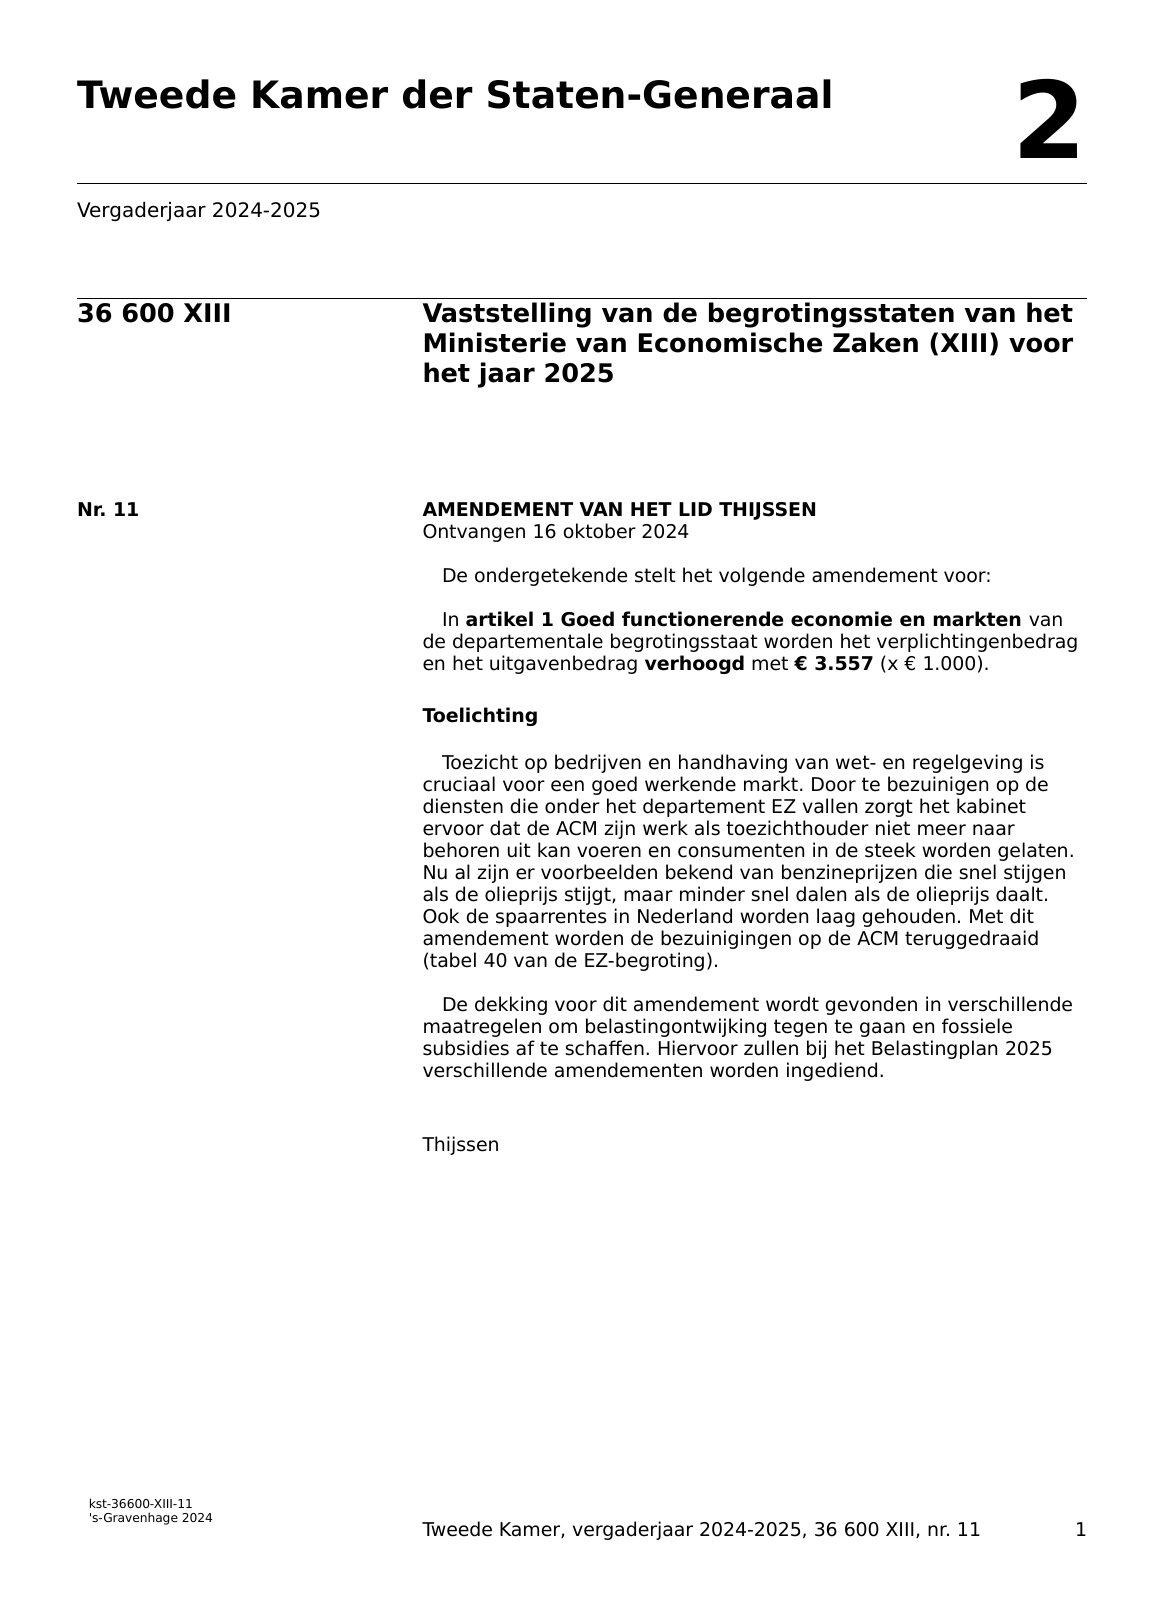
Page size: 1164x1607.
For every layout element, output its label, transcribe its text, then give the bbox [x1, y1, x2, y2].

text In artikel 1 Goed functionerende economie en markten van de departementale begrotingsstaat worden het verplichtingenbedrag en het uitgavenbedrag verhoogd met € 3.557 (x € 1.000). [422, 609, 1087, 675]
text Thijssen [422, 1112, 1087, 1156]
text De dekking voor dit amendement wordt gevonden in verschillende maatregelen om belastingontwijking tegen te gaan en fossiele subsidies af te schaffen. Hiervoor zullen bij het Belastingplan 2025 verschillende amendementen worden ingediend. [422, 994, 1087, 1082]
subtitle 36 600 XIII Vaststelling van de begrotingsstaten van het Ministerie van Economische Zaken (XIII) voor het jaar 2025 [77, 299, 1087, 388]
text kst-36600-XIII-11 [88, 1497, 323, 1511]
subtitle Nr. 11 AMENDEMENT VAN HET LID THIJSSEN [77, 499, 1087, 521]
text Ontvangen 16 oktober 2024 [422, 521, 1087, 543]
text Toezicht op bedrijven en handhaving van wet- en regelgeving is cruciaal voor een goed werkende markt. Door te bezuinigen op de diensten die onder het departement EZ vallen zorgt het kabinet ervoor dat de ACM zijn werk als toezichthouder niet meer naar behoren uit kan voeren en consumenten in de steek worden gelaten. Nu al zijn er voorbeelden bekend van benzineprijzen die snel stijgen als de olieprijs stijgt, maar minder snel dalen als de olieprijs daalt. Ook de spaarrentes in Nederland worden laag gehouden. Met dit amendement worden de bezuinigingen op de ACM teruggedraaid (tabel 40 van de EZ-begroting). [422, 752, 1087, 972]
table_cell Vergaderjaar 2024-2025 [77, 184, 1087, 298]
table_header Tweede Kamer der Staten-Generaal [77, 59, 886, 183]
text 's-Gravenhage 2024 [88, 1511, 323, 1525]
subtitle Toelichting [422, 705, 1087, 727]
table_header 2 [886, 59, 1087, 183]
text De ondergetekende stelt het volgende amendement voor: [422, 565, 1087, 587]
